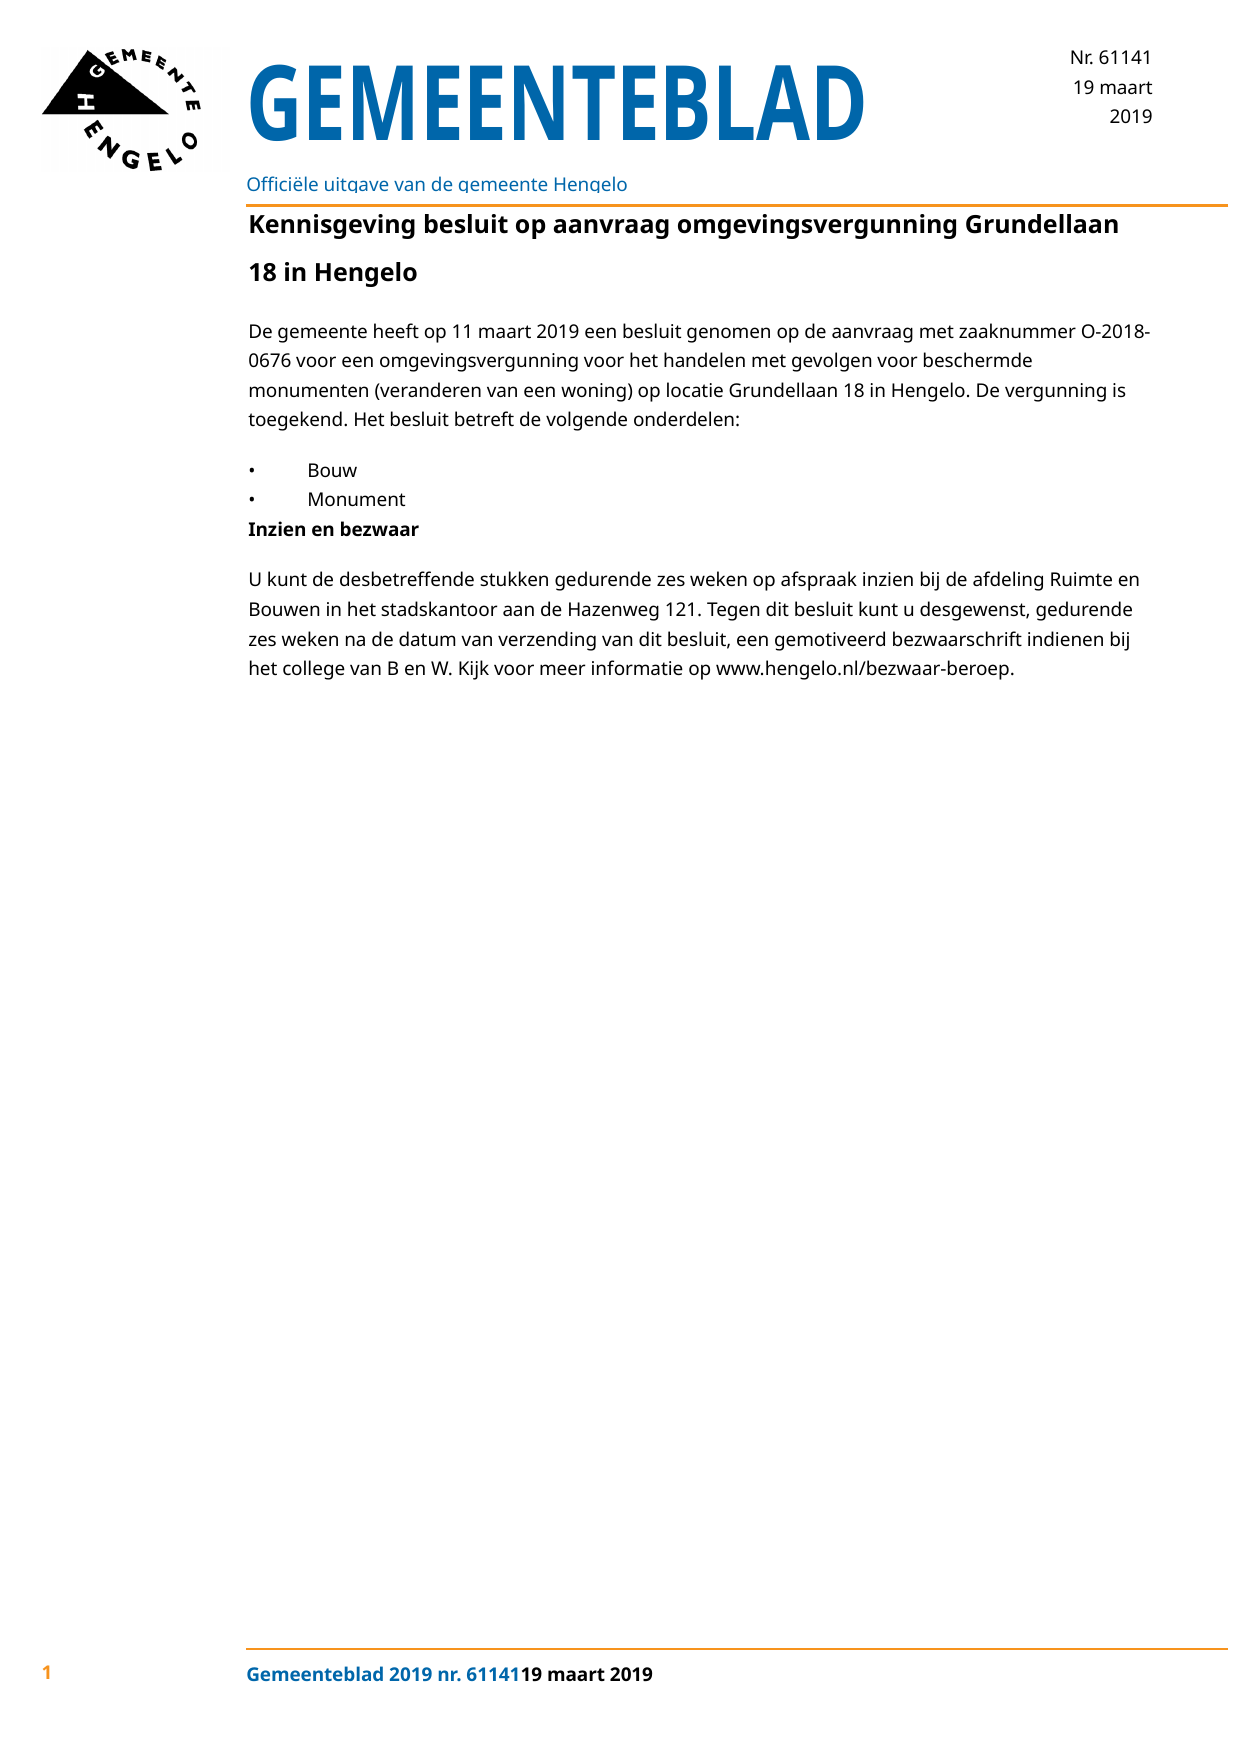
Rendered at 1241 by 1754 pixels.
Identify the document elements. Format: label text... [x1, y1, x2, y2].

text Kennisgeving besluit op aanvraag omgevingsvergunning Grundellaan 18 in Hengelo [248, 207, 1152, 288]
list Bouw [248, 457, 1152, 483]
text U kunt de desbetreffende stukken gedurende zes weken op afspraak inzien bij de afdeling Ruimte en Bouwen in het stadskantoor aan de Hazenweg 121. Tegen dit besluit kunt u desgewenst, gedurende zes weken na de datum van verzending van dit besluit, een gemotiveerd bezwaarschrift indienen bij het college van B en W. Kijk voor meer informatie op www.hengelo.nl/bezwaar-beroep. [248, 567, 1152, 681]
list Monument [248, 487, 1152, 512]
text Inzien en bezwaar [248, 516, 1152, 542]
picture [41, 47, 231, 172]
text De gemeente heeft op 11 maart 2019 een besluit genomen op de aanvraag met zaaknummer O-2018-0676 voor een omgevingsvergunning voor het handelen met gevolgen voor beschermde monumenten (veranderen van een woning) op locatie Grundellaan 18 in Hengelo. De vergunning is toegekend. Het besluit betreft de volgende onderdelen: [248, 318, 1152, 432]
